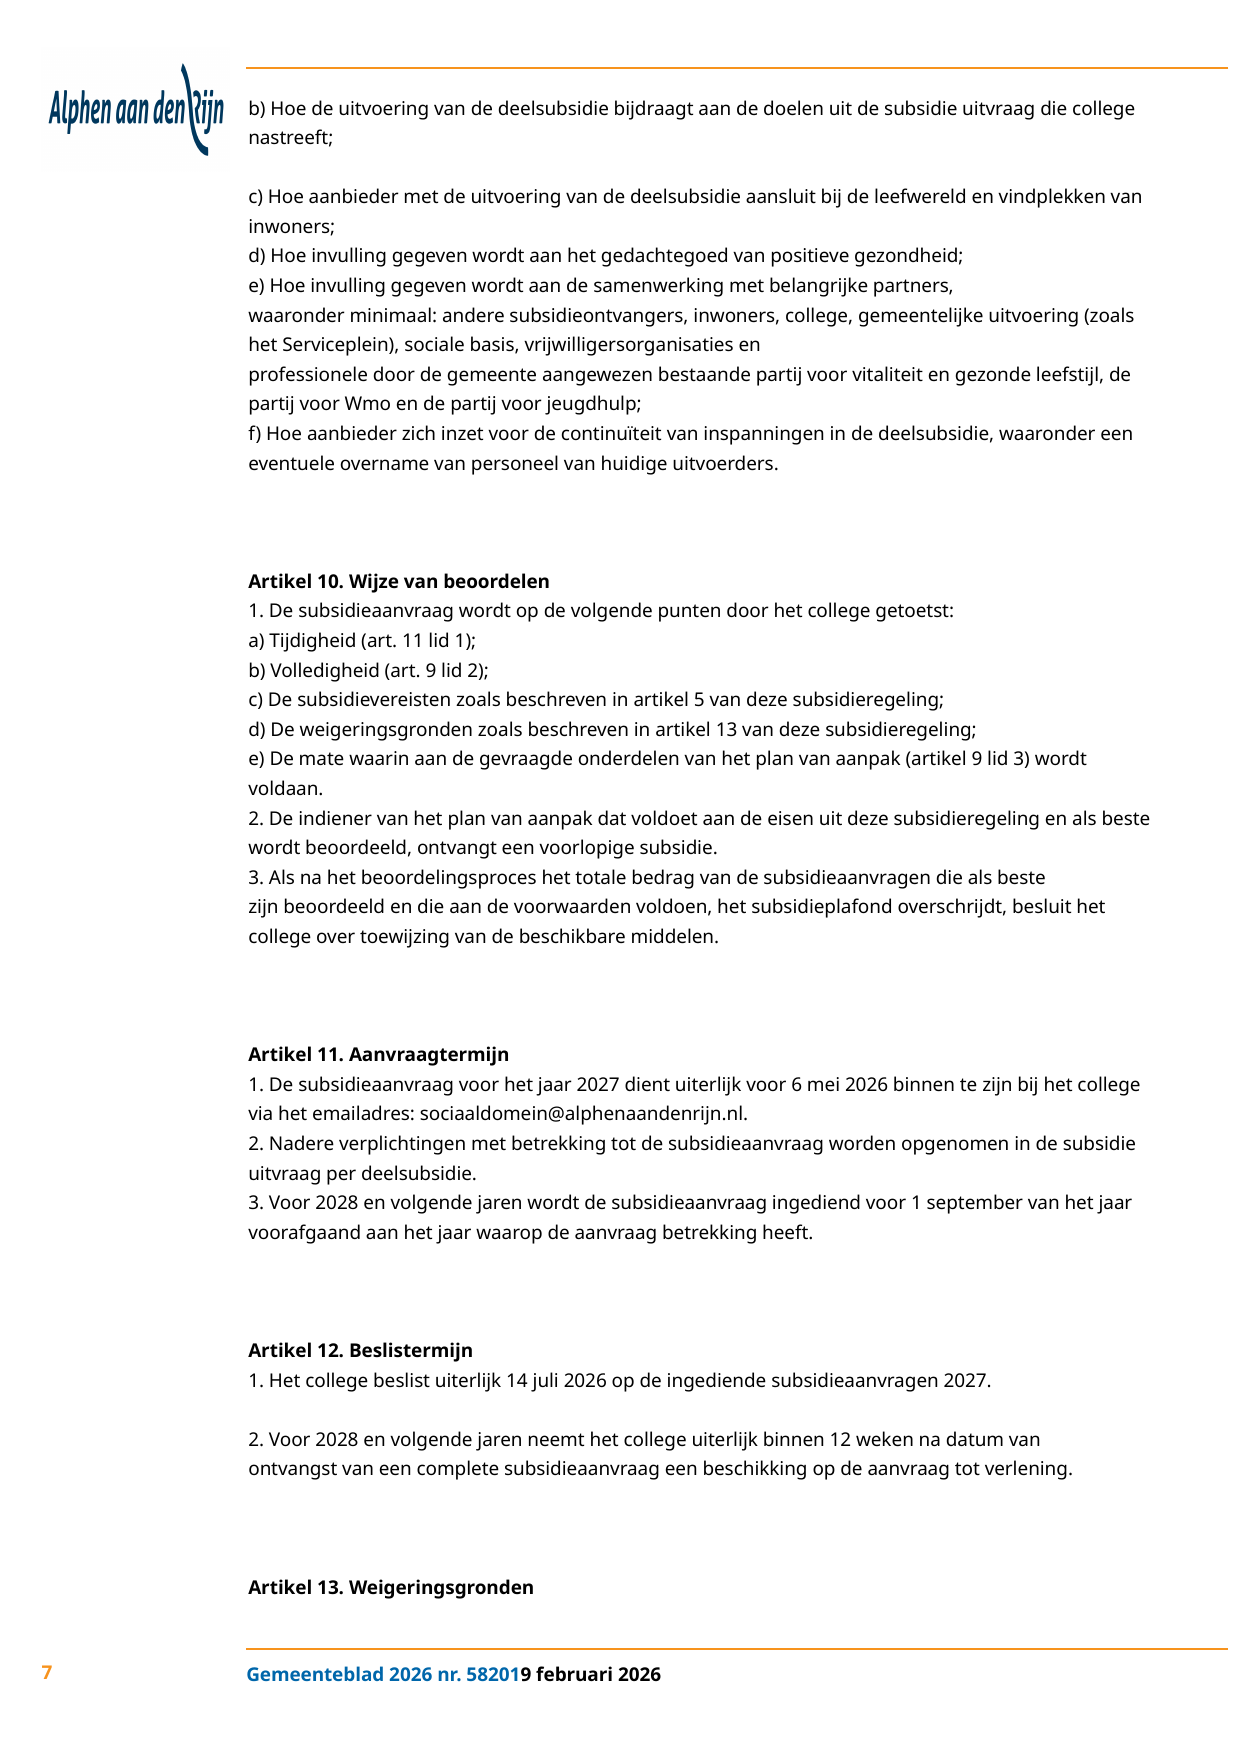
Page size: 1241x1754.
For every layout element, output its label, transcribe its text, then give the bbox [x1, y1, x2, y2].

text waaronder minimaal: andere subsidieontvangers, inwoners, college, gemeentelijke uitvoering (zoals het Serviceplein), sociale basis, vrijwilligersorganisaties en [248, 302, 1152, 357]
text d) Hoe invulling gegeven wordt aan het gedachtegoed van positieve gezondheid; [248, 243, 1152, 268]
text b) Hoe de uitvoering van de deelsubsidie bijdraagt aan de doelen uit de subsidie uitvraag die college nastreeft; [248, 95, 1152, 150]
text 1. Het college beslist uiterlijk 14 juli 2026 op de ingediende subsidieaanvragen 2027. [248, 1367, 1152, 1393]
text Artikel 11. Aanvraagtermijn [248, 1041, 1152, 1067]
text 2. De indiener van het plan van aanpak dat voldoet aan de eisen uit deze subsidieregeling en als beste wordt beoordeeld, ontvangt een voorlopige subsidie. [248, 805, 1152, 860]
text Artikel 13. Weigeringsgronden [248, 1574, 1152, 1600]
text c) De subsidievereisten zoals beschreven in artikel 5 van deze subsidieregeling; [248, 686, 1152, 712]
text ontvangst van een complete subsidieaanvraag een beschikking op de aanvraag tot verlening. [248, 1456, 1152, 1481]
text b) Volledigheid (art. 9 lid 2); [248, 657, 1152, 683]
text e) Hoe invulling gegeven wordt aan de samenwerking met belangrijke partners, [248, 272, 1152, 298]
text d) De weigeringsgronden zoals beschreven in artikel 13 van deze subsidieregeling; [248, 716, 1152, 742]
text zijn beoordeeld en die aan de voorwaarden voldoen, het subsidieplafond overschrijdt, besluit het college over toewijzing van de beschikbare middelen. [248, 893, 1152, 949]
picture [41, 47, 231, 172]
text Artikel 10. Wijze van beoordelen [248, 568, 1152, 594]
text 2. Voor 2028 en volgende jaren neemt het college uiterlijk binnen 12 weken na datum van [248, 1426, 1152, 1452]
text e) De mate waarin aan de gevraagde onderdelen van het plan van aanpak (artikel 9 lid 3) wordt voldaan. [248, 746, 1152, 801]
text 3. Voor 2028 en volgende jaren wordt de subsidieaanvraag ingediend voor 1 september van het jaar voorafgaand aan het jaar waarop de aanvraag betrekking heeft. [248, 1189, 1152, 1245]
text 1. De subsidieaanvraag wordt op de volgende punten door het college getoetst: [248, 598, 1152, 623]
text 2. Nadere verplichtingen met betrekking tot de subsidieaanvraag worden opgenomen in de subsidie uitvraag per deelsubsidie. [248, 1130, 1152, 1186]
text 1. De subsidieaanvraag voor het jaar 2027 dient uiterlijk voor 6 mei 2026 binnen te zijn bij het college via het emailadres: sociaaldomein@alphenaandenrijn.nl. [248, 1071, 1152, 1126]
text 3. Als na het beoordelingsproces het totale bedrag van de subsidieaanvragen die als beste [248, 864, 1152, 890]
text f) Hoe aanbieder zich inzet voor de continuïteit van inspanningen in de deelsubsidie, waaronder een eventuele overname van personeel van huidige uitvoerders. [248, 420, 1152, 476]
text professionele door de gemeente aangewezen bestaande partij voor vitaliteit en gezonde leefstijl, de partij voor Wmo en de partij voor jeugdhulp; [248, 361, 1152, 416]
text a) Tijdigheid (art. 11 lid 1); [248, 627, 1152, 653]
text Artikel 12. Beslistermijn [248, 1337, 1152, 1363]
text c) Hoe aanbieder met de uitvoering van de deelsubsidie aansluit bij de leefwereld en vindplekken van inwoners; [248, 183, 1152, 239]
